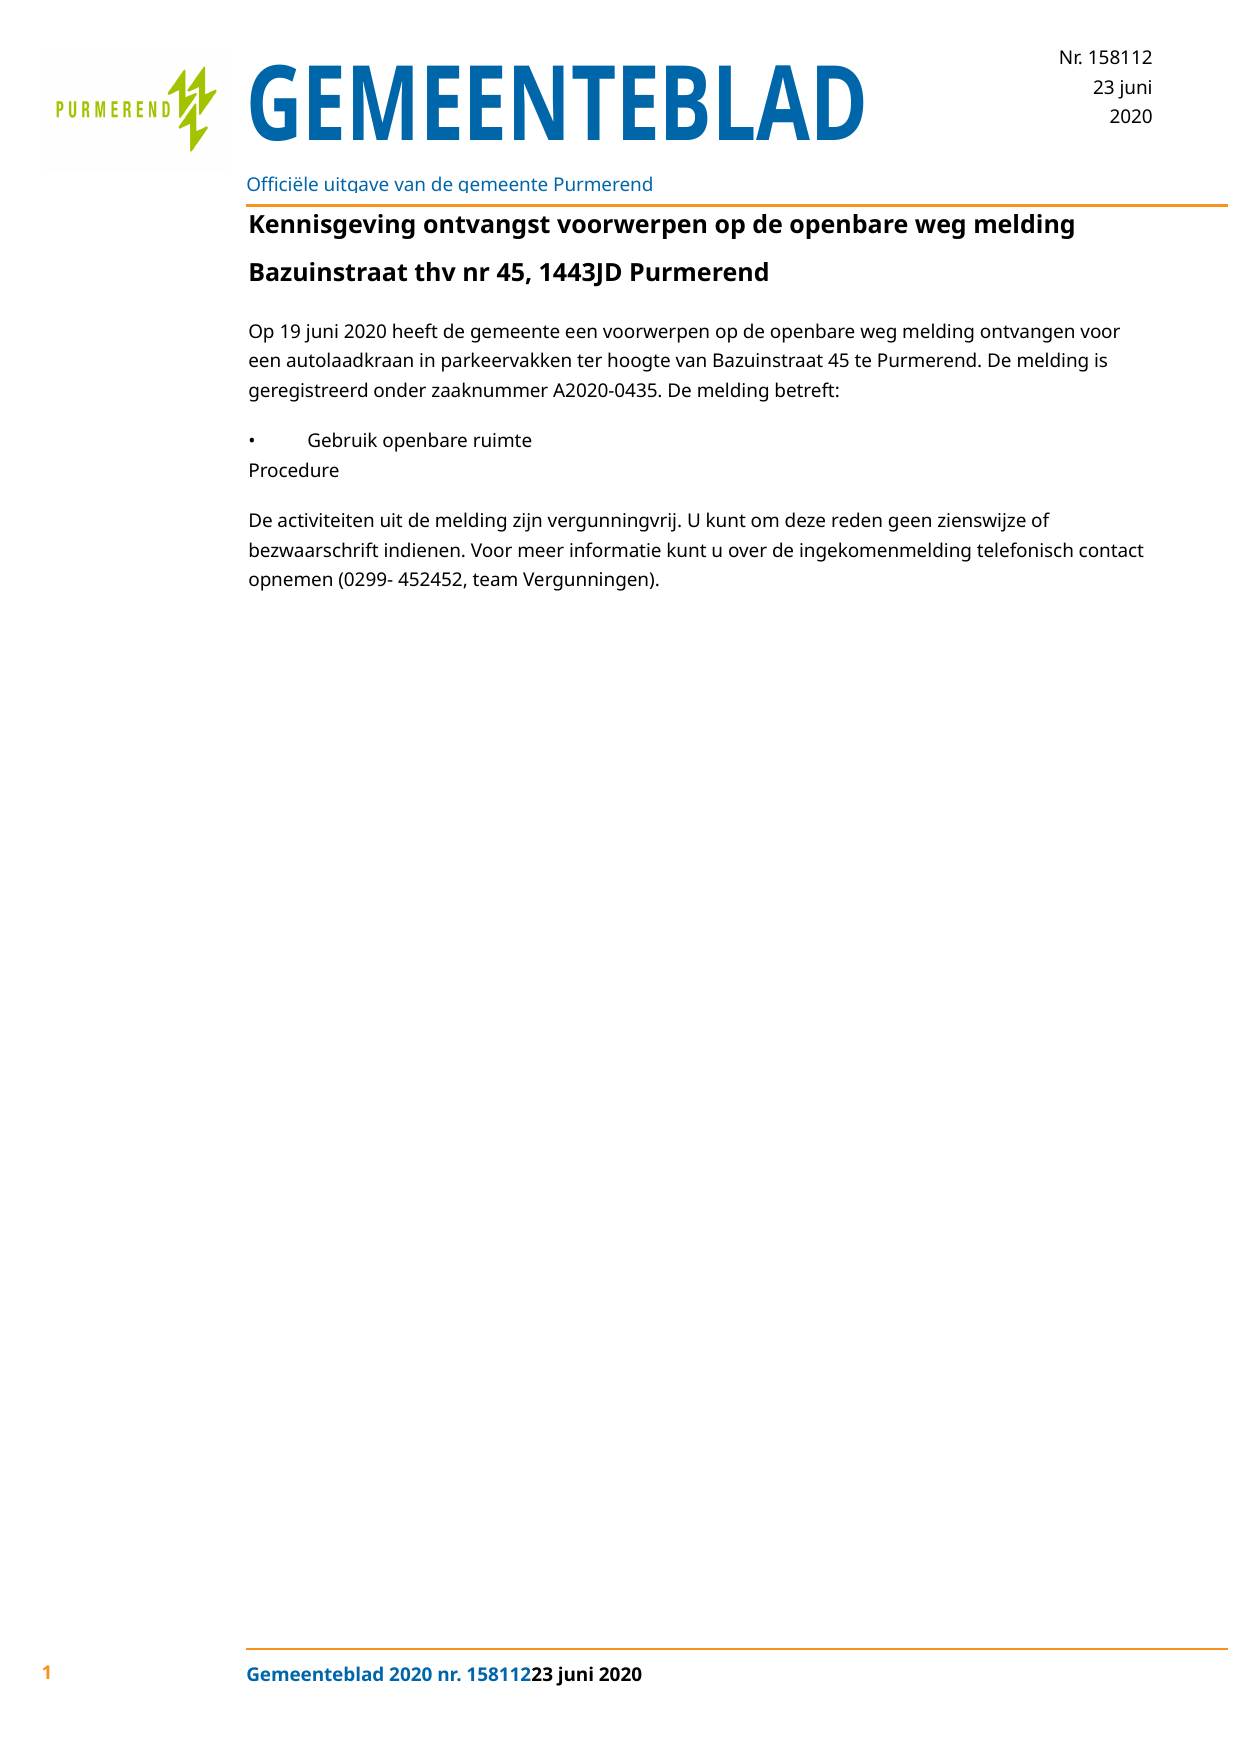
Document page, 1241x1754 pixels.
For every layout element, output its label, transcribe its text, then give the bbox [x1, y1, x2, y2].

text De activiteiten uit de melding zijn vergunningvrij. U kunt om deze reden geen zienswijze of bezwaarschrift indienen. Voor meer informatie kunt u over de ingekomenmelding telefonisch contact opnemen (0299- 452452, team Vergunningen). [248, 507, 1152, 592]
text Procedure [248, 457, 1152, 483]
picture [41, 47, 231, 172]
list Gebruik openbare ruimte [248, 427, 1152, 453]
text Op 19 juni 2020 heeft de gemeente een voorwerpen op de openbare weg melding ontvangen voor een autolaadkraan in parkeervakken ter hoogte van Bazuinstraat 45 te Purmerend. De melding is geregistreerd onder zaaknummer A2020-0435. De melding betreft: [248, 318, 1152, 403]
text Kennisgeving ontvangst voorwerpen op de openbare weg melding Bazuinstraat thv nr 45, 1443JD Purmerend [248, 207, 1152, 288]
